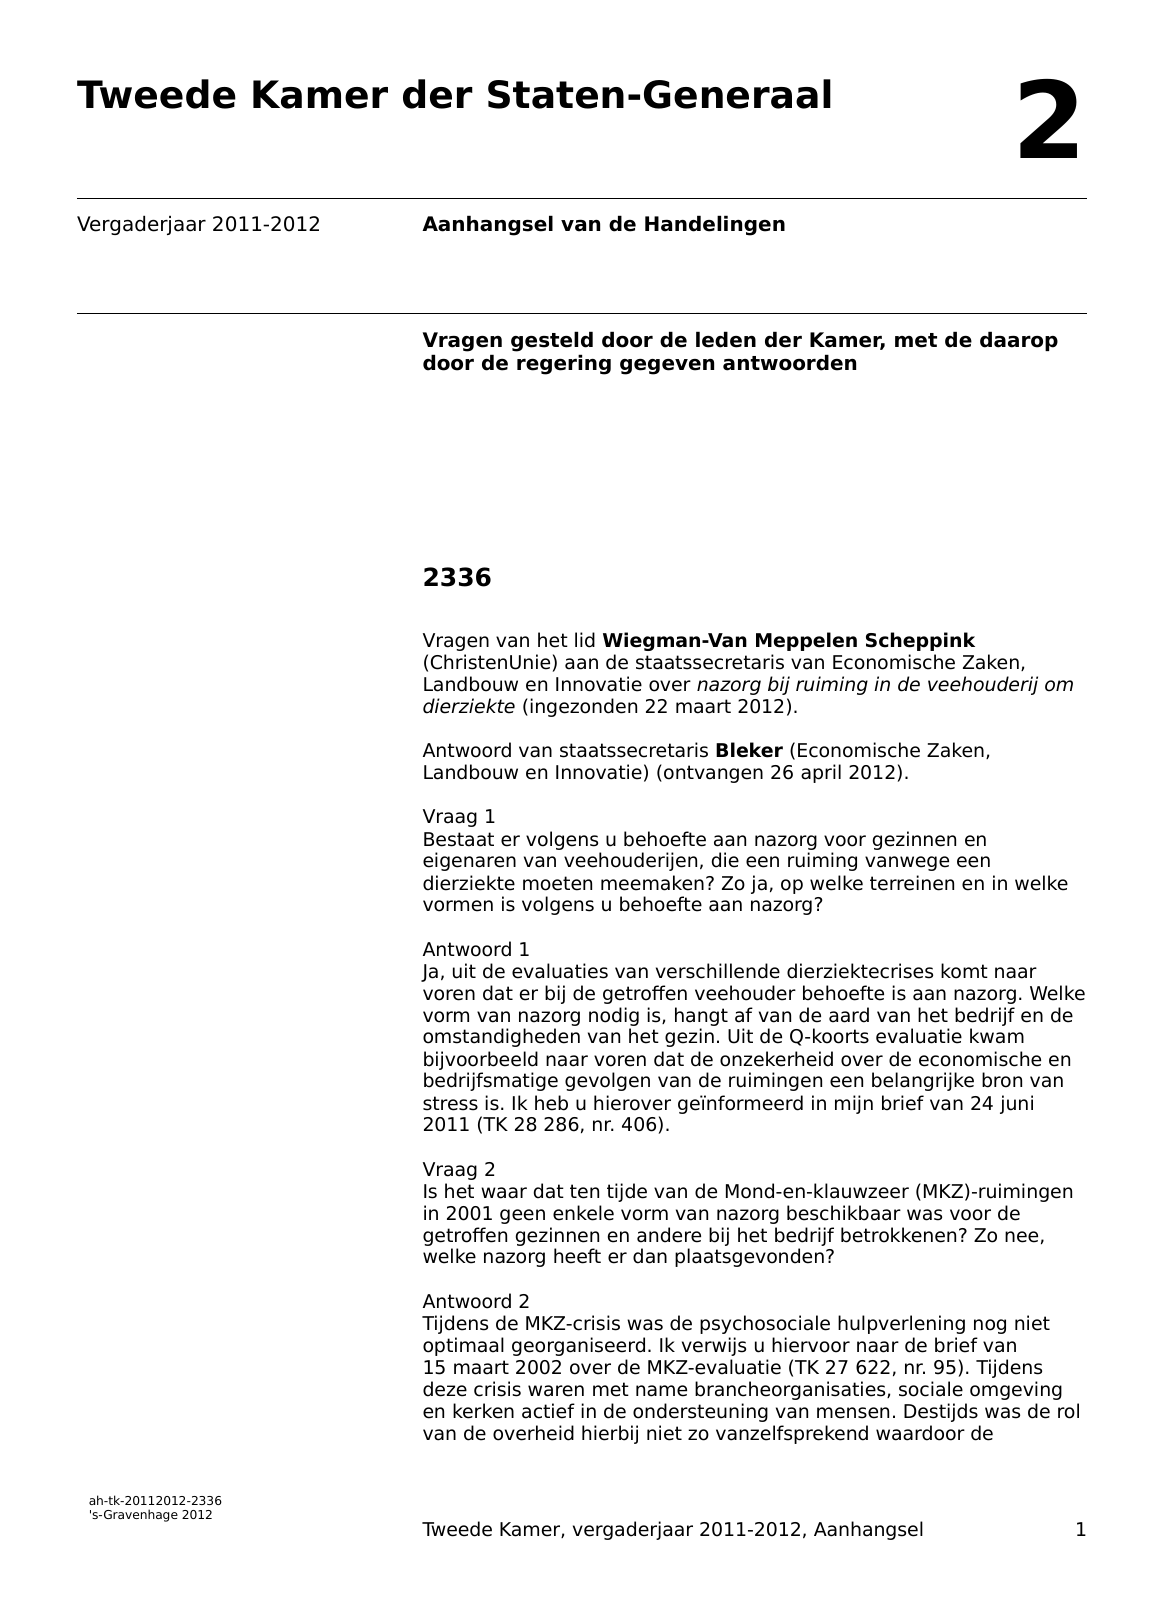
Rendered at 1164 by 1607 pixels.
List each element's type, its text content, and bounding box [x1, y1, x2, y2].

table_cell Vragen gesteld door de leden der Kamer, met de daarop door de regering gegeven antwoorden [422, 314, 1087, 375]
table_cell [77, 314, 422, 375]
table_header 2 [886, 59, 1087, 198]
text Antwoord van staatssecretaris Bleker (Economische Zaken, Landbouw en Innovatie) (ontvangen 26 april 2012). [422, 740, 1087, 784]
text Ja, uit de evaluaties van verschillende dierziektecrises komt naar voren dat er bij de getroffen veehouder behoefte is aan nazorg. Welke vorm van nazorg nodig is, hangt af van de aard van het bedrijf en de omstandigheden van het gezin. Uit de Q-koorts evaluatie kwam bijvoorbeeld naar voren dat de onzekerheid over de economische en bedrijfsmatige gevolgen van de ruimingen een belangrijke bron van stress is. Ik heb u hierover geïnformeerd in mijn brief van 24 juni 2011 (TK 28 286, nr. 406). [422, 961, 1087, 1136]
table_header Tweede Kamer der Staten-Generaal [77, 59, 886, 198]
text Antwoord 1 [422, 938, 1087, 961]
text Vragen van het lid Wiegman-Van Meppelen Scheppink (ChristenUnie) aan de staatssecretaris van Economische Zaken, Landbouw en Innovatie over nazorg bij ruiming in de veehouderij om dierziekte (ingezonden 22 maart 2012). [422, 630, 1087, 718]
text Antwoord 2 [422, 1291, 1087, 1313]
text 's-Gravenhage 2012 [88, 1508, 323, 1522]
text Tijdens de MKZ-crisis was de psychosociale hulpverlening nog niet optimaal georganiseerd. Ik verwijs u hiervoor naar de brief van 15 maart 2002 over de MKZ-evaluatie (TK 27 622, nr. 95). Tijdens deze crisis waren met name brancheorganisaties, sociale omgeving en kerken actief in de ondersteuning van mensen. Destijds was de rol van de overheid hierbij niet zo vanzelfsprekend waardoor de [422, 1313, 1087, 1444]
table_cell Aanhangsel van de Handelingen [422, 199, 1087, 313]
text Vraag 2 [422, 1158, 1087, 1181]
text Is het waar dat ten tijde van de Mond-en-klauwzeer (MKZ)-ruimingen in 2001 geen enkele vorm van nazorg beschikbaar was voor de getroffen gezinnen en andere bij het bedrijf betrokkenen? Zo nee, welke nazorg heeft er dan plaatsgevonden? [422, 1181, 1087, 1268]
text 2336 [422, 563, 1087, 592]
table_cell Vergaderjaar 2011-2012 [77, 199, 422, 313]
text Vraag 1 [422, 806, 1087, 828]
text ah-tk-20112012-2336 [88, 1494, 323, 1508]
text Bestaat er volgens u behoefte aan nazorg voor gezinnen en eigenaren van veehouderijen, die een ruiming vanwege een dierziekte moeten meemaken? Zo ja, op welke terreinen en in welke vormen is volgens u behoefte aan nazorg? [422, 828, 1087, 916]
